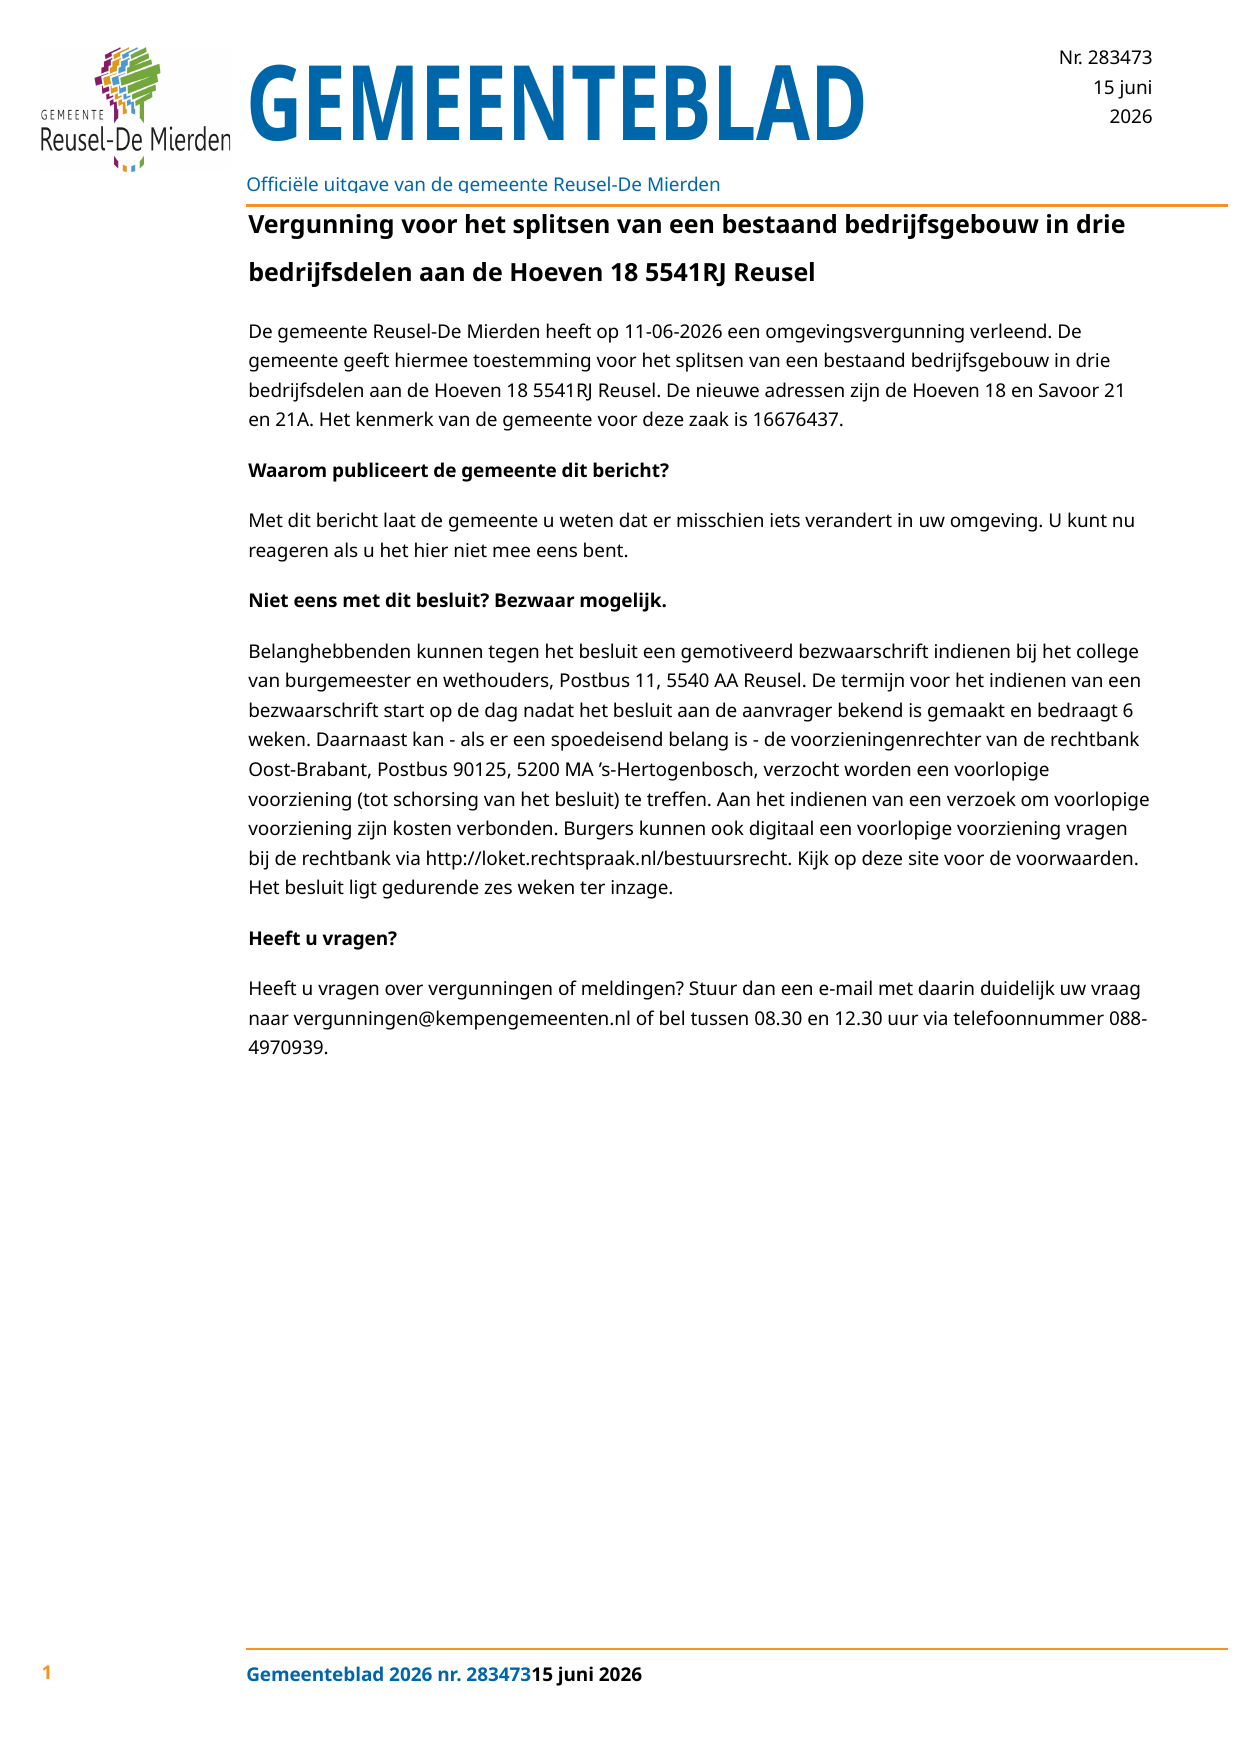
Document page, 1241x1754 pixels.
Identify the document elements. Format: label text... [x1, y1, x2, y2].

text Heeft u vragen? [248, 925, 1152, 951]
picture [41, 47, 231, 172]
text Belanghebbenden kunnen tegen het besluit een gemotiveerd bezwaarschrift indienen bij het college van burgemeester en wethouders, Postbus 11, 5540 AA Reusel. De termijn voor het indienen van een bezwaarschrift start op de dag nadat het besluit aan de aanvrager bekend is gemaakt en bedraagt 6 weken. Daarnaast kan - als er een spoedeisend belang is - de voorzieningenrechter van de rechtbank Oost-Brabant, Postbus 90125, 5200 MA ’s-Hertogenbosch, verzocht worden een voorlopige voorziening (tot schorsing van het besluit) te treffen. Aan het indienen van een verzoek om voorlopige voorziening zijn kosten verbonden. Burgers kunnen ook digitaal een voorlopige voorziening vragen bij de rechtbank via http://loket.rechtspraak.nl/bestuursrecht. Kijk op deze site voor de voorwaarden. Het besluit ligt gedurende zes weken ter inzage. [248, 638, 1152, 900]
text De gemeente Reusel-De Mierden heeft op 11-06-2026 een omgevingsvergunning verleend. De gemeente geeft hiermee toestemming voor het splitsen van een bestaand bedrijfsgebouw in drie bedrijfsdelen aan de Hoeven 18 5541RJ Reusel. De nieuwe adressen zijn de Hoeven 18 en Savoor 21 en 21A. Het kenmerk van de gemeente voor deze zaak is 16676437. [248, 318, 1152, 432]
text Niet eens met dit besluit? Bezwaar mogelijk. [248, 587, 1152, 613]
text Met dit bericht laat de gemeente u weten dat er misschien iets verandert in uw omgeving. U kunt nu reageren als u het hier niet mee eens bent. [248, 507, 1152, 563]
text Heeft u vragen over vergunningen of meldingen? Stuur dan een e-mail met daarin duidelijk uw vraag naar vergunningen@kempengemeenten.nl of bel tussen 08.30 en 12.30 uur via telefoonnummer 088-4970939. [248, 975, 1152, 1060]
text Vergunning voor het splitsen van een bestaand bedrijfsgebouw in drie bedrijfsdelen aan de Hoeven 18 5541RJ Reusel [248, 207, 1152, 288]
text Waarom publiceert de gemeente dit bericht? [248, 457, 1152, 483]
